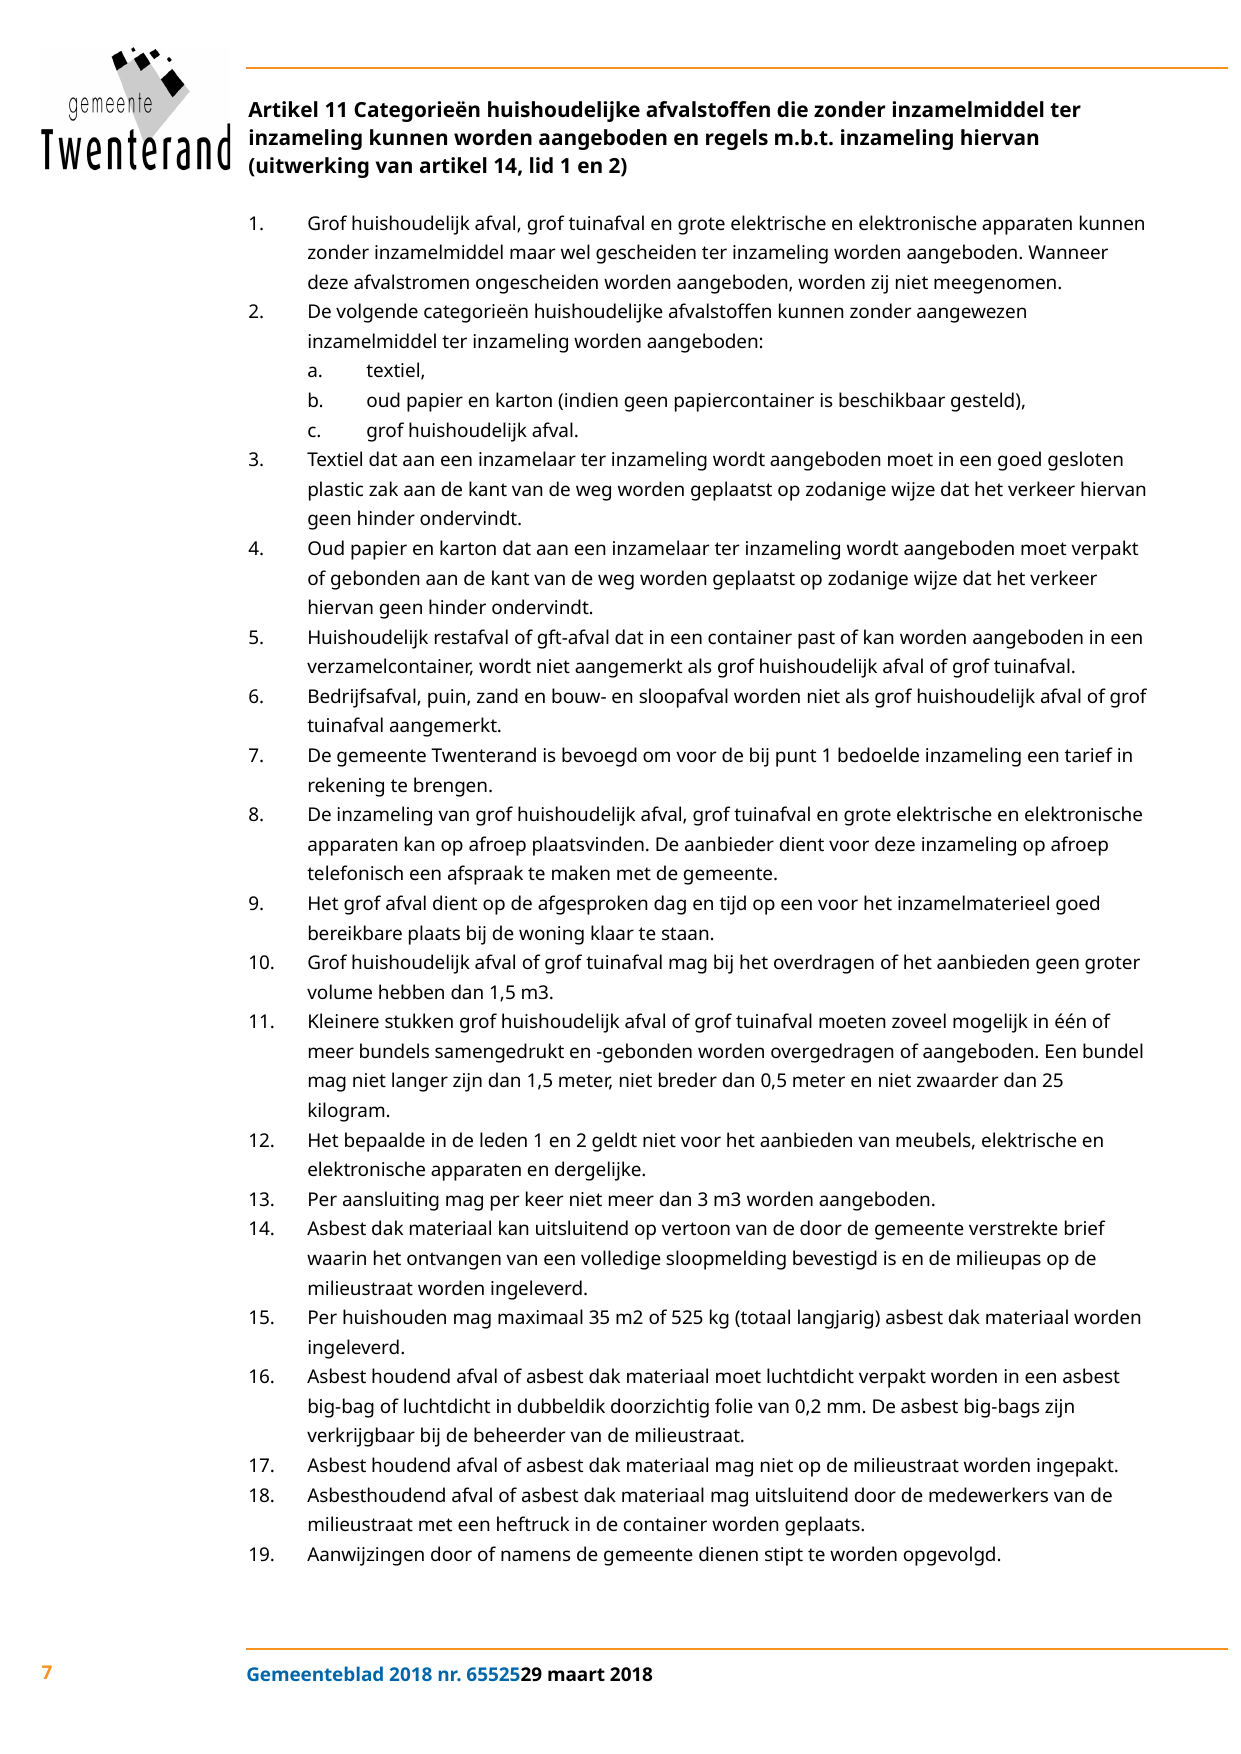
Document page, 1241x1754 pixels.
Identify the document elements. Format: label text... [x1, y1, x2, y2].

list Aanwijzingen door of namens de gemeente dienen stipt te worden opgevolgd. [248, 1541, 1152, 1567]
picture [41, 47, 231, 172]
list Asbest dak materiaal kan uitsluitend op vertoon van de door de gemeente verstrekte brief waarin het ontvangen van een volledige sloopmelding bevestigd is en de milieupas op de milieustraat worden ingeleverd. [248, 1216, 1152, 1300]
list De volgende categorieën huishoudelijke afvalstoffen kunnen zonder aangewezen inzamelmiddel ter inzameling worden aangeboden: [248, 298, 1152, 354]
list oud papier en karton (indien geen papiercontainer is beschikbaar gesteld), [307, 387, 1152, 413]
list Per aansluiting mag per keer niet meer dan 3 m3 worden aangeboden. [248, 1186, 1152, 1212]
list Bedrijfsafval, puin, zand en bouw- en sloopafval worden niet als grof huishoudelijk afval of grof tuinafval aangemerkt. [248, 683, 1152, 738]
list Het bepaalde in de leden 1 en 2 geldt niet voor het aanbieden van meubels, elektrische en elektronische apparaten en dergelijke. [248, 1127, 1152, 1182]
list Per huishouden mag maximaal 35 m2 of 525 kg (totaal langjarig) asbest dak materiaal worden ingeleverd. [248, 1304, 1152, 1359]
list Grof huishoudelijk afval of grof tuinafval mag bij het overdragen of het aanbieden geen groter volume hebben dan 1,5 m3. [248, 949, 1152, 1004]
list Het grof afval dient op de afgesproken dag en tijd op een voor het inzamelmaterieel goed bereikbare plaats bij de woning klaar te staan. [248, 890, 1152, 945]
list Huishoudelijk restafval of gft-afval dat in een container past of kan worden aangeboden in een verzamelcontainer, wordt niet aangemerkt als grof huishoudelijk afval of grof tuinafval. [248, 624, 1152, 679]
list De inzameling van grof huishoudelijk afval, grof tuinafval en grote elektrische en elektronische apparaten kan op afroep plaatsvinden. De aanbieder dient voor deze inzameling op afroep telefonisch een afspraak te maken met de gemeente. [248, 801, 1152, 886]
list De gemeente Twenterand is bevoegd om voor de bij punt 1 bedoelde inzameling een tarief in rekening te brengen. [248, 742, 1152, 797]
list Kleinere stukken grof huishoudelijk afval of grof tuinafval moeten zoveel mogelijk in één of meer bundels samengedrukt en -gebonden worden overgedragen of aangeboden. Een bundel mag niet langer zijn dan 1,5 meter, niet breder dan 0,5 meter en niet zwaarder dan 25 kilogram. [248, 1008, 1152, 1123]
list Asbest houdend afval of asbest dak materiaal moet luchtdicht verpakt worden in een asbest big-bag of luchtdicht in dubbeldik doorzichtig folie van 0,2 mm. De asbest big-bags zijn verkrijgbaar bij de beheerder van de milieustraat. [248, 1363, 1152, 1448]
list grof huishoudelijk afval. [307, 417, 1152, 442]
text Artikel 11 Categorieën huishoudelijke afvalstoffen die zonder inzamelmiddel ter inzameling kunnen worden aangeboden en regels m.b.t. inzameling hiervan (uitwerking van artikel 14, lid 1 en 2) [248, 95, 1152, 180]
list Asbesthoudend afval of asbest dak materiaal mag uitsluitend door de medewerkers van de milieustraat met een heftruck in de container worden geplaats. [248, 1482, 1152, 1537]
list Grof huishoudelijk afval, grof tuinafval en grote elektrische en elektronische apparaten kunnen zonder inzamelmiddel maar wel gescheiden ter inzameling worden aangeboden. Wanneer deze afvalstromen ongescheiden worden aangeboden, worden zij niet meegenomen. [248, 210, 1152, 294]
list Oud papier en karton dat aan een inzamelaar ter inzameling wordt aangeboden moet verpakt of gebonden aan de kant van de weg worden geplaatst op zodanige wijze dat het verkeer hiervan geen hinder ondervindt. [248, 535, 1152, 620]
list Asbest houdend afval of asbest dak materiaal mag niet op de milieustraat worden ingepakt. [248, 1452, 1152, 1478]
list Textiel dat aan een inzamelaar ter inzameling wordt aangeboden moet in een goed gesloten plastic zak aan de kant van de weg worden geplaatst op zodanige wijze dat het verkeer hiervan geen hinder ondervindt. [248, 446, 1152, 531]
list textiel, [307, 358, 1152, 383]
